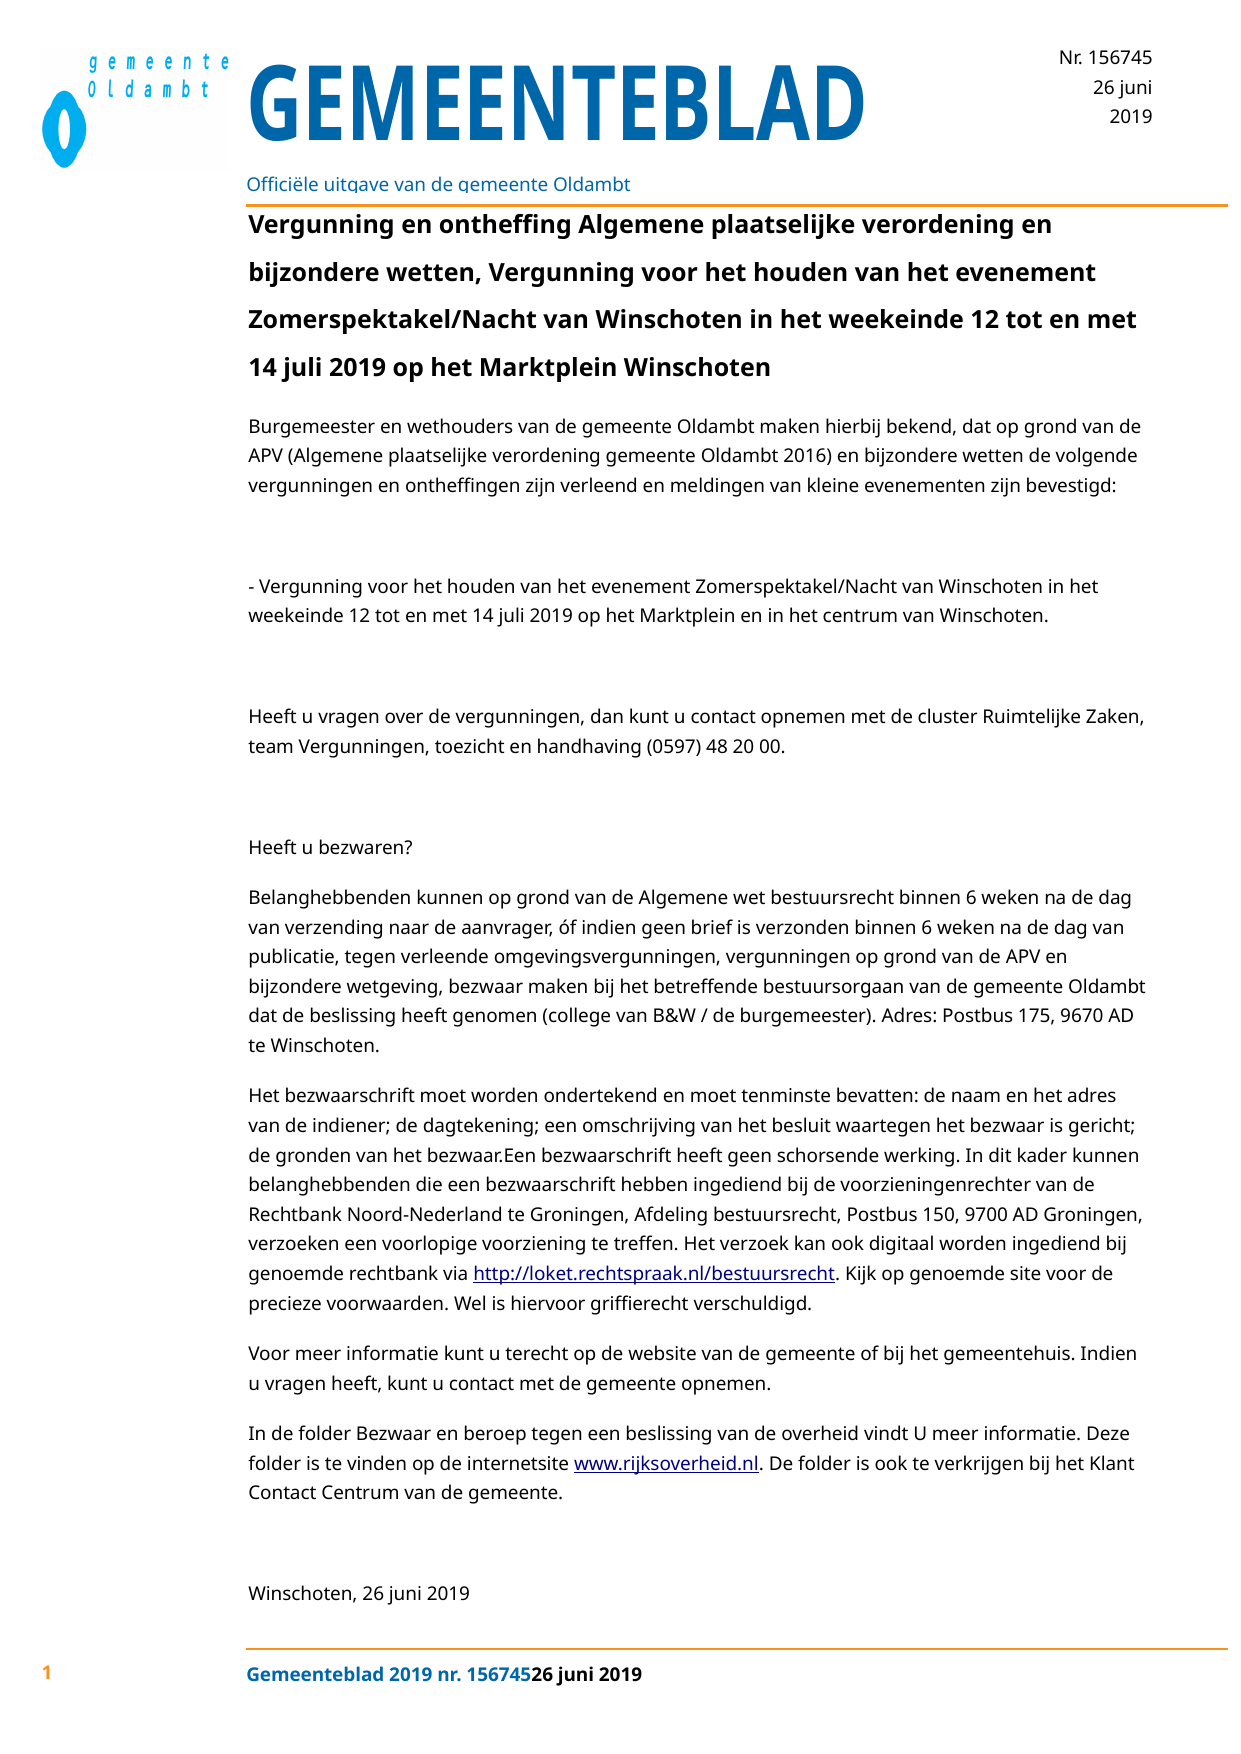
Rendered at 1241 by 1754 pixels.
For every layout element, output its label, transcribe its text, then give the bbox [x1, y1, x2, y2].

text Belanghebbenden kunnen op grond van de Algemene wet bestuursrecht binnen 6 weken na de dag van verzending naar de aanvrager, óf indien geen brief is verzonden binnen 6 weken na de dag van publicatie, tegen verleende omgevingsvergunningen, vergunningen op grond van de APV en bijzondere wetgeving, bezwaar maken bij het betreffende bestuursorgaan van de gemeente Oldambt dat de beslissing heeft genomen (college van B&W / de burgemeester). Adres: Postbus 175, 9670 AD te Winschoten. [248, 884, 1152, 1058]
picture [41, 47, 231, 172]
text Heeft u vragen over de vergunningen, dan kunt u contact opnemen met de cluster Ruimtelijke Zaken, team Vergunningen, toezicht en handhaving (0597) 48 20 00. [248, 703, 1152, 759]
text Voor meer informatie kunt u terecht op de website van de gemeente of bij het gemeentehuis. Indien u vragen heeft, kunt u contact met de gemeente opnemen. [248, 1340, 1152, 1396]
text Vergunning en ontheffing Algemene plaatselijke verordening en bijzondere wetten, Vergunning voor het houden van het evenement Zomerspektakel/Nacht van Winschoten in het weekeinde 12 tot en met 14 juli 2019 op het Marktplein Winschoten [248, 207, 1152, 384]
text - Vergunning voor het houden van het evenement Zomerspektakel/Nacht van Winschoten in het weekeinde 12 tot en met 14 juli 2019 op het Marktplein en in het centrum van Winschoten. [248, 573, 1152, 628]
text In de folder Bezwaar en beroep tegen een beslissing van de overheid vindt U meer informatie. Deze folder is te vinden op de internetsite www.rijksoverheid.nl. De folder is ook te verkrijgen bij het Klant Contact Centrum van de gemeente. [248, 1420, 1152, 1505]
text Heeft u bezwaren? [248, 834, 1152, 860]
text Het bezwaarschrift moet worden ondertekend en moet tenminste bevatten: de naam en het adres van de indiener; de dagtekening; een omschrijving van het besluit waartegen het bezwaar is gericht; de gronden van het bezwaar.Een bezwaarschrift heeft geen schorsende werking. In dit kader kunnen belanghebbenden die een bezwaarschrift hebben ingediend bij de voorzieningenrechter van de Rechtbank Noord-Nederland te Groningen, Afdeling bestuursrecht, Postbus 150, 9700 AD Groningen, verzoeken een voorlopige voorziening te treffen. Het verzoek kan ook digitaal worden ingediend bij genoemde rechtbank via http://loket.rechtspraak.nl/bestuursrecht. Kijk op genoemde site voor de precieze voorwaarden. Wel is hiervoor griffierecht verschuldigd. [248, 1083, 1152, 1316]
text Winschoten, 26 juni 2019 [248, 1580, 1152, 1606]
text Burgemeester en wethouders van de gemeente Oldambt maken hierbij bekend, dat op grond van de APV (Algemene plaatselijke verordening gemeente Oldambt 2016) en bijzondere wetten de volgende vergunningen en ontheffingen zijn verleend en meldingen van kleine evenementen zijn bevestigd: [248, 413, 1152, 498]
